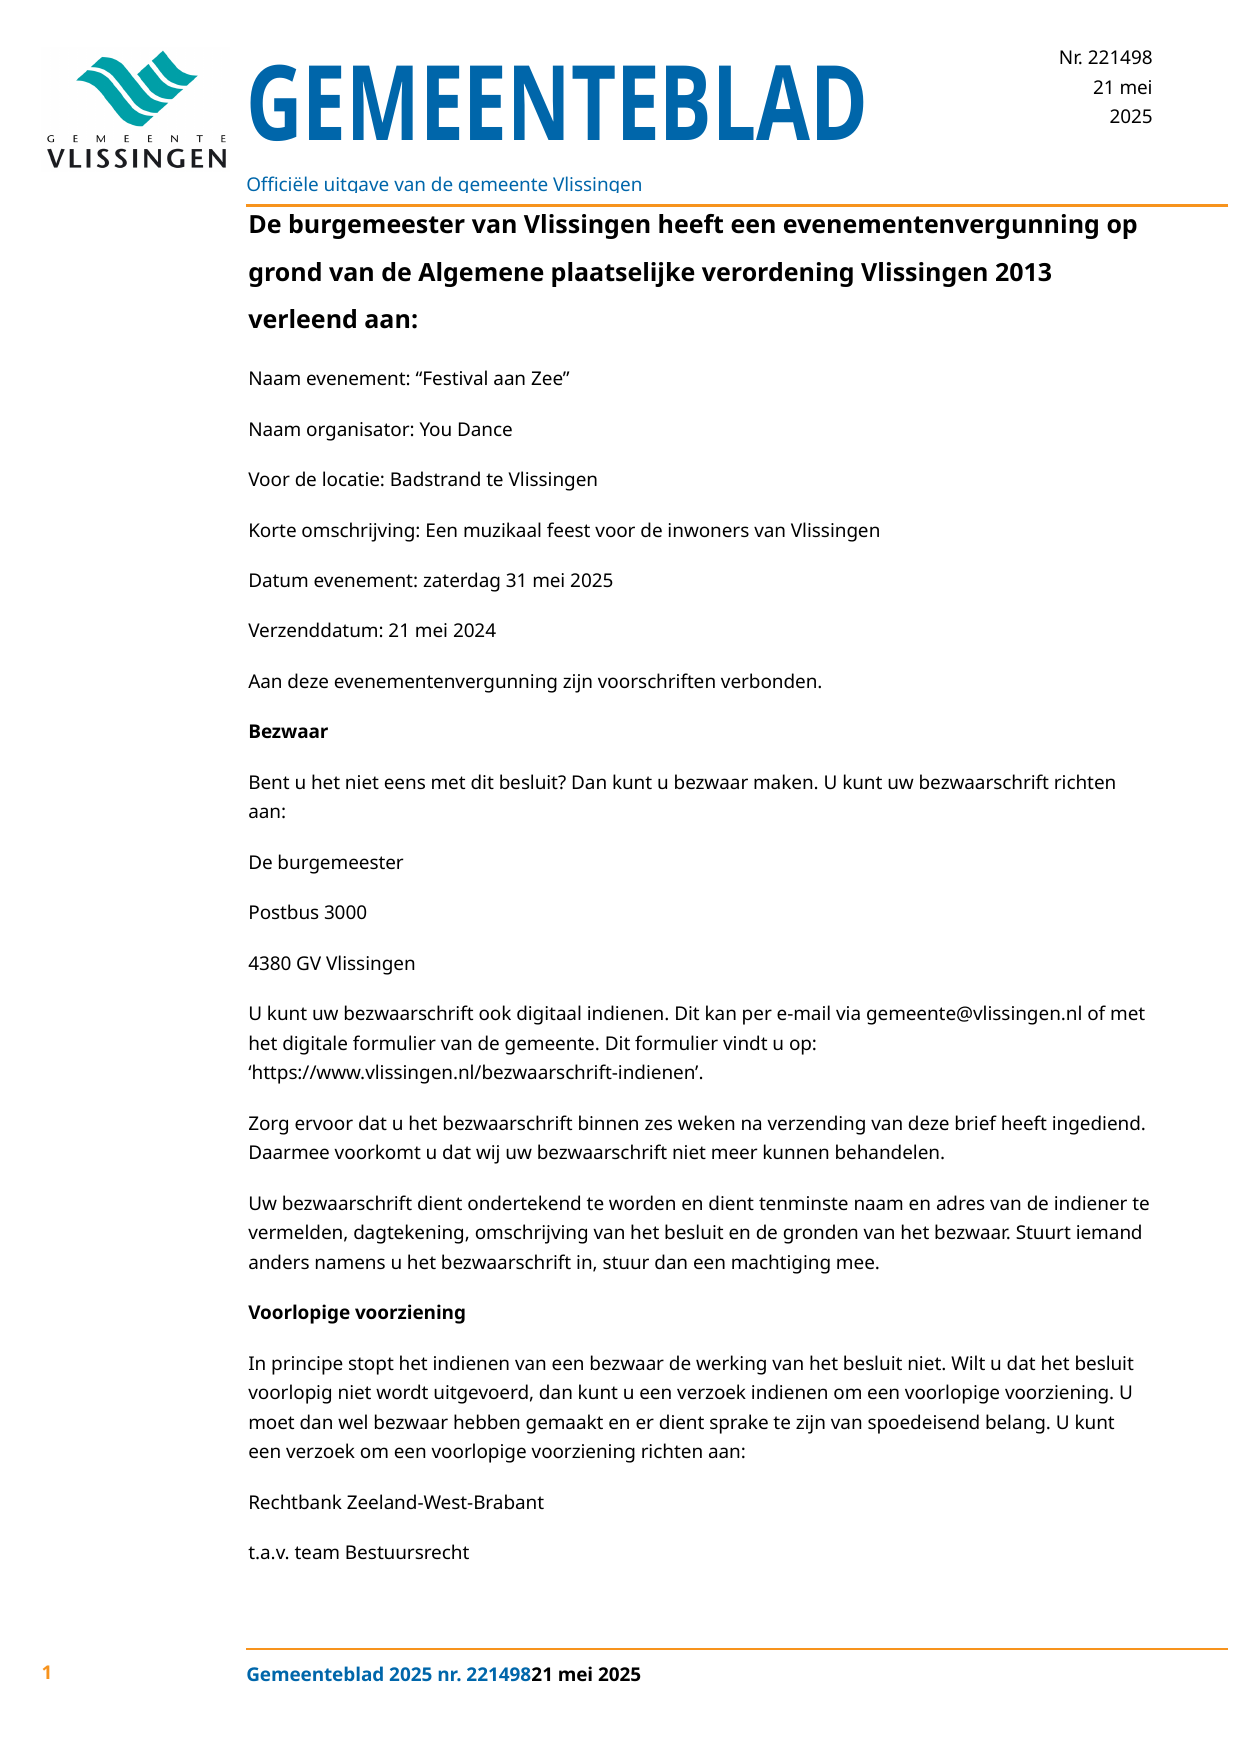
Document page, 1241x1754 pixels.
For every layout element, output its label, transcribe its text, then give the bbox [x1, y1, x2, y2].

text U kunt uw bezwaarschrift ook digitaal indienen. Dit kan per e-mail via gemeente@vlissingen.nl of met het digitale formulier van de gemeente. Dit formulier vindt u op: ‘https://www.vlissingen.nl/bezwaarschrift-indienen’. [248, 1000, 1152, 1085]
text t.a.v. team Bestuursrecht [248, 1539, 1152, 1565]
text De burgemeester van Vlissingen heeft een evenementenvergunning op grond van de Algemene plaatselijke verordening Vlissingen 2013 verleend aan: [248, 207, 1152, 336]
text Bent u het niet eens met dit besluit? Dan kunt u bezwaar maken. U kunt uw bezwaarschrift richten aan: [248, 769, 1152, 824]
text Aan deze evenementenvergunning zijn voorschriften verbonden. [248, 668, 1152, 694]
text 4380 GV Vlissingen [248, 950, 1152, 975]
text Zorg ervoor dat u het bezwaarschrift binnen zes weken na verzending van deze brief heeft ingediend. Daarmee voorkomt u dat wij uw bezwaarschrift niet meer kunnen behandelen. [248, 1110, 1152, 1165]
text In principe stopt het indienen van een bezwaar de werking van het besluit niet. Wilt u dat het besluit voorlopig niet wordt uitgevoerd, dan kunt u een verzoek indienen om een voorlopige voorziening. U moet dan wel bezwaar hebben gemaakt en er dient sprake te zijn van spoedeisend belang. U kunt een verzoek om een voorlopige voorziening richten aan: [248, 1350, 1152, 1464]
text Naam evenement: “Festival aan Zee” [248, 366, 1152, 391]
text Rechtbank Zeeland-West-Brabant [248, 1489, 1152, 1514]
text Bezwaar [248, 718, 1152, 744]
text Verzenddatum: 21 mei 2024 [248, 618, 1152, 643]
text Voor de locatie: Badstrand te Vlissingen [248, 466, 1152, 492]
text Korte omschrijving: Een muzikaal feest voor de inwoners van Vlissingen [248, 517, 1152, 542]
text Uw bezwaarschrift dient ondertekend te worden en dient tenminste naam en adres van de indiener te vermelden, dagtekening, omschrijving van het besluit en de gronden van het bezwaar. Stuurt iemand anders namens u het bezwaarschrift in, stuur dan een machtiging mee. [248, 1190, 1152, 1274]
picture [41, 47, 231, 172]
text Naam organisator: You Dance [248, 416, 1152, 442]
text Postbus 3000 [248, 899, 1152, 925]
text De burgemeester [248, 849, 1152, 874]
text Voorlopige voorziening [248, 1299, 1152, 1325]
text Datum evenement: zaterdag 31 mei 2025 [248, 567, 1152, 593]
